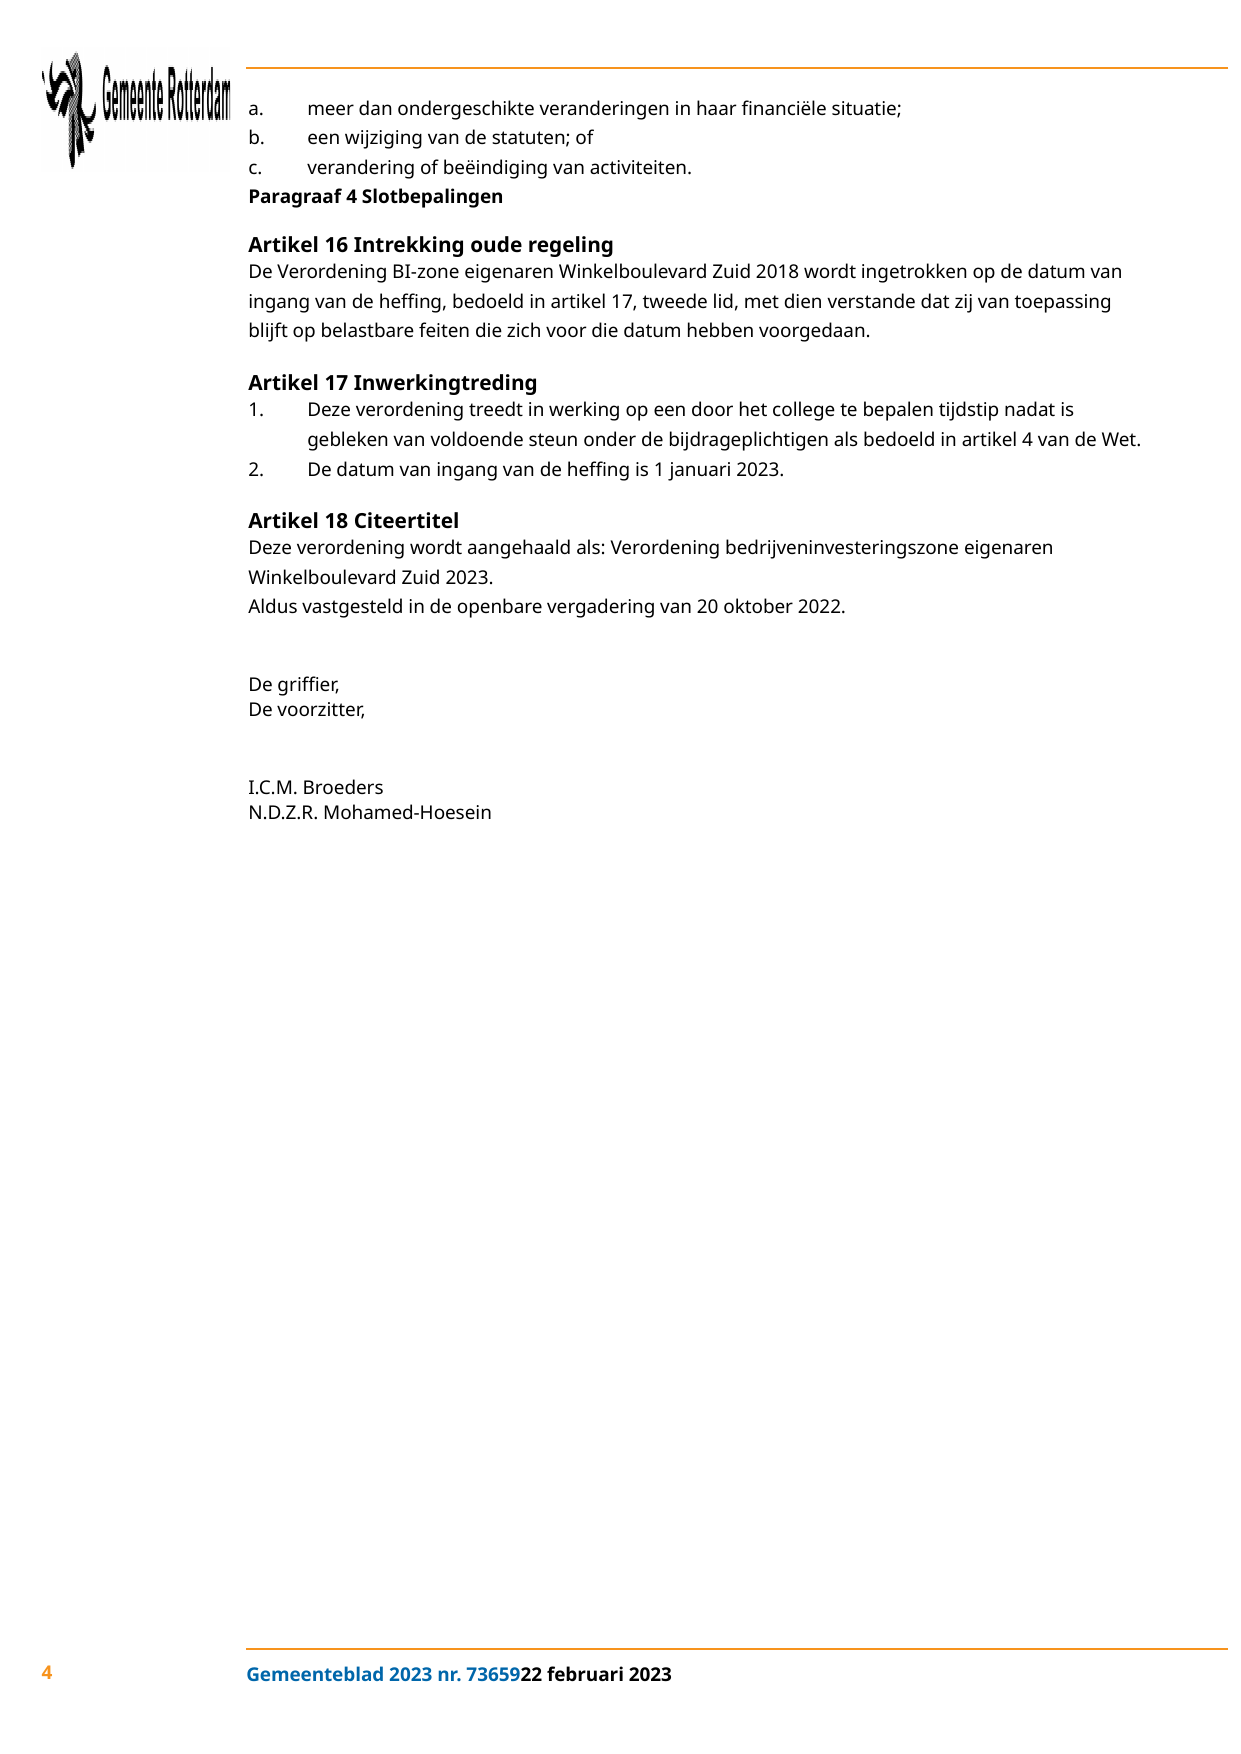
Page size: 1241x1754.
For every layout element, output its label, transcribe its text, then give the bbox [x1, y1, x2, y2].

text De griffier, [248, 671, 1152, 697]
text I.C.M. Broeders [248, 774, 1152, 799]
text Artikel 18 Citeertitel [248, 506, 1152, 534]
list verandering of beëindiging van activiteiten. [248, 154, 1152, 180]
text Paragraaf 4 Slotbepalingen [248, 183, 1152, 209]
text Artikel 16 Intrekking oude regeling [248, 230, 1152, 258]
list Deze verordening treedt in werking op een door het college te bepalen tijdstip nadat is gebleken van voldoende steun onder de bijdrageplichtigen als bedoeld in artikel 4 van de Wet. [248, 397, 1152, 452]
text Deze verordening wordt aangehaald als: Verordening bedrijveninvesteringszone eigenaren Winkelboulevard Zuid 2023. [248, 534, 1152, 590]
text De Verordening BI-zone eigenaren Winkelboulevard Zuid 2018 wordt ingetrokken op de datum van ingang van de heffing, bedoeld in artikel 17, tweede lid, met dien verstande dat zij van toepassing blijft op belastbare feiten die zich voor die datum hebben voorgedaan. [248, 258, 1152, 343]
text N.D.Z.R. Mohamed-Hoesein [248, 799, 1152, 825]
list meer dan ondergeschikte veranderingen in haar financiële situatie; [248, 95, 1152, 121]
text Aldus vastgesteld in de openbare vergadering van 20 oktober 2022. [248, 594, 1152, 619]
list De datum van ingang van de heffing is 1 januari 2023. [248, 456, 1152, 481]
list een wijziging van de statuten; of [248, 124, 1152, 150]
text Artikel 17 Inwerkingtreding [248, 368, 1152, 397]
picture [41, 47, 231, 172]
text De voorzitter, [248, 697, 1152, 722]
